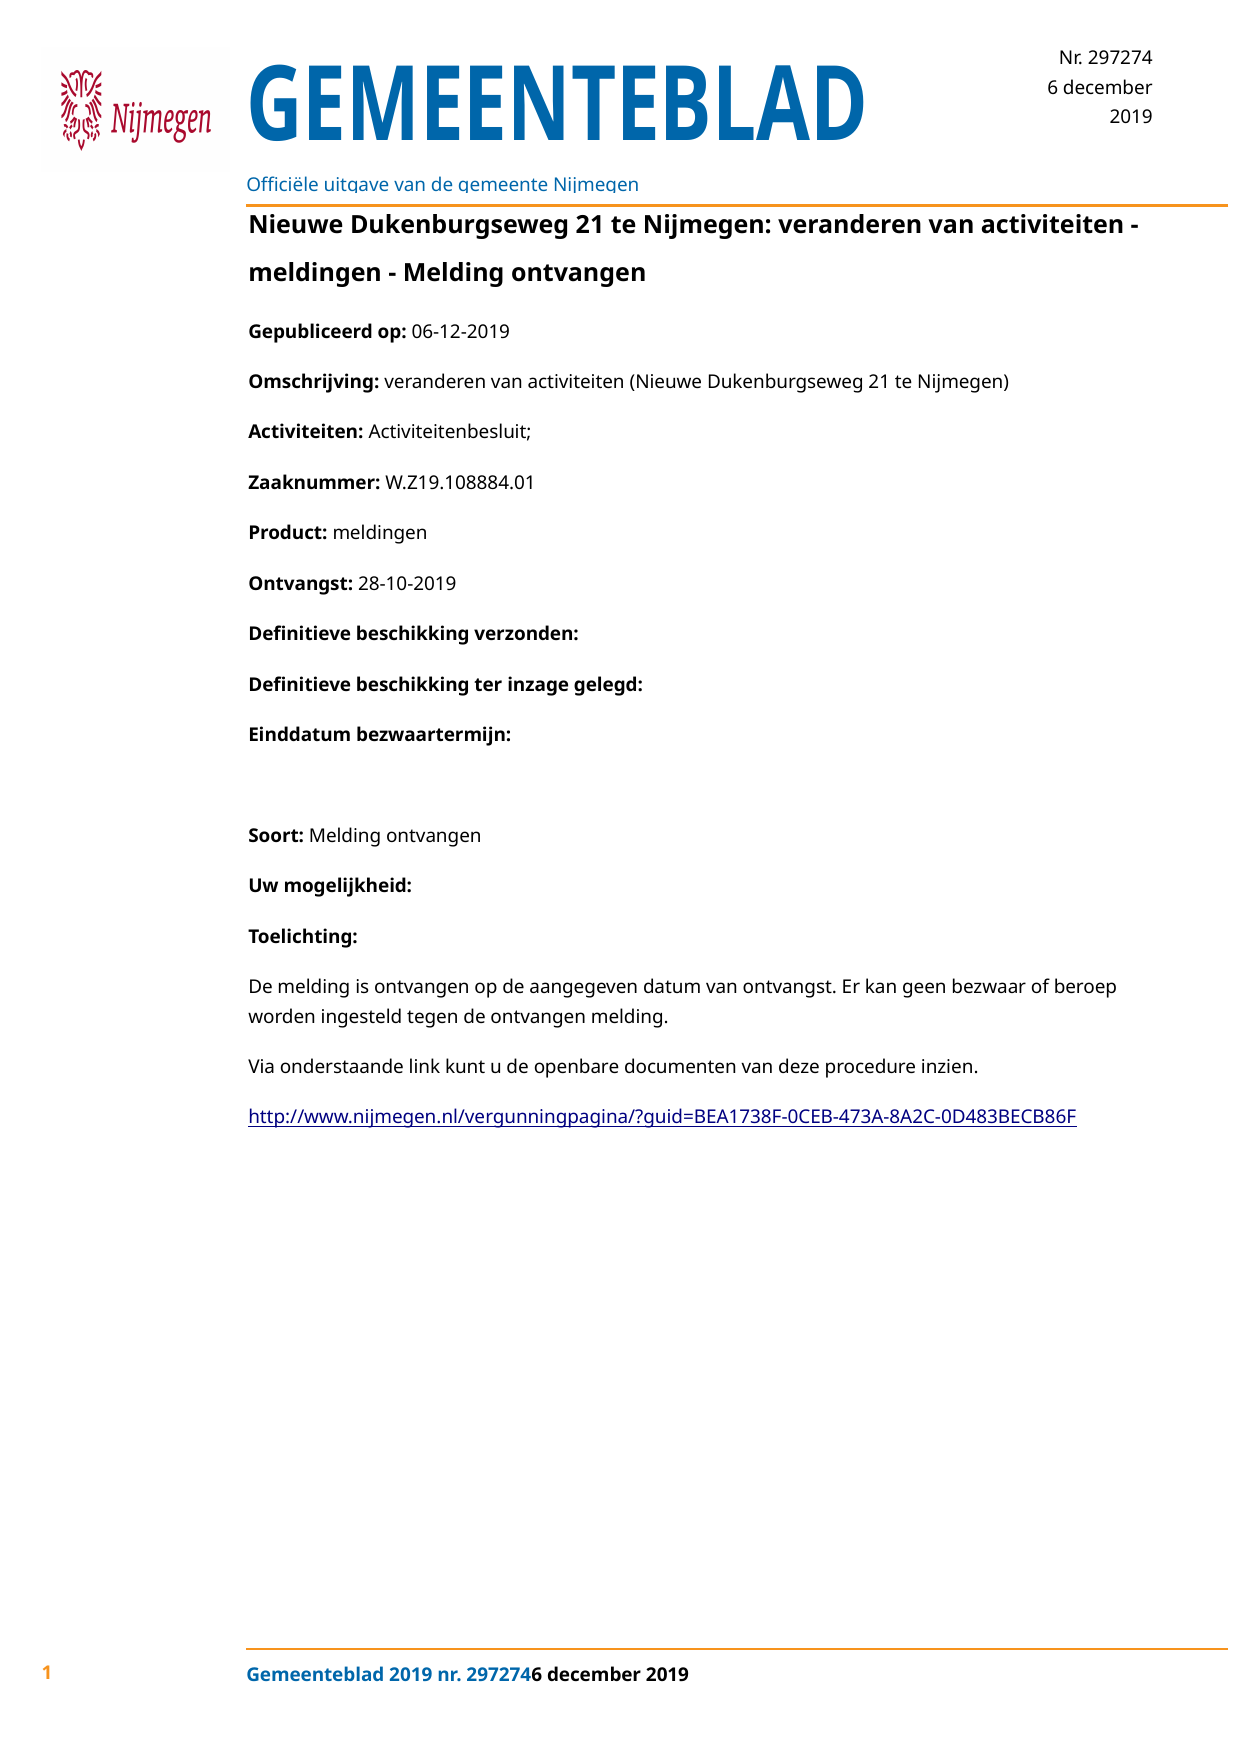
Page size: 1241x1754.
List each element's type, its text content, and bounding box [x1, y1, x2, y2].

text Definitieve beschikking verzonden: [248, 620, 1152, 646]
text Omschrijving: veranderen van activiteiten (Nieuwe Dukenburgseweg 21 te Nijmegen) [248, 368, 1152, 394]
text Uw mogelijkheid: [248, 872, 1152, 898]
text Activiteiten: Activiteitenbesluit; [248, 419, 1152, 444]
picture [41, 47, 231, 172]
text Definitieve beschikking ter inzage gelegd: [248, 671, 1152, 697]
text Zaaknummer: W.Z19.108884.01 [248, 469, 1152, 495]
text Nieuwe Dukenburgseweg 21 te Nijmegen: veranderen van activiteiten - meldingen - Melding ontvangen [248, 207, 1152, 288]
text Ontvangst: 28-10-2019 [248, 570, 1152, 596]
text Via onderstaande link kunt u de openbare documenten van deze procedure inzien. [248, 1053, 1152, 1079]
text Soort: Melding ontvangen [248, 822, 1152, 848]
text Gepubliceerd op: 06-12-2019 [248, 318, 1152, 344]
text Einddatum bezwaartermijn: [248, 721, 1152, 747]
text Toelichting: [248, 923, 1152, 949]
text Product: meldingen [248, 519, 1152, 545]
text De melding is ontvangen op de aangegeven datum van ontvangst. Er kan geen bezwaar of beroep worden ingesteld tegen de ontvangen melding. [248, 973, 1152, 1029]
text http://www.nijmegen.nl/vergunningpagina/?guid=BEA1738F-0CEB-473A-8A2C-0D483BECB86F [248, 1104, 1152, 1129]
